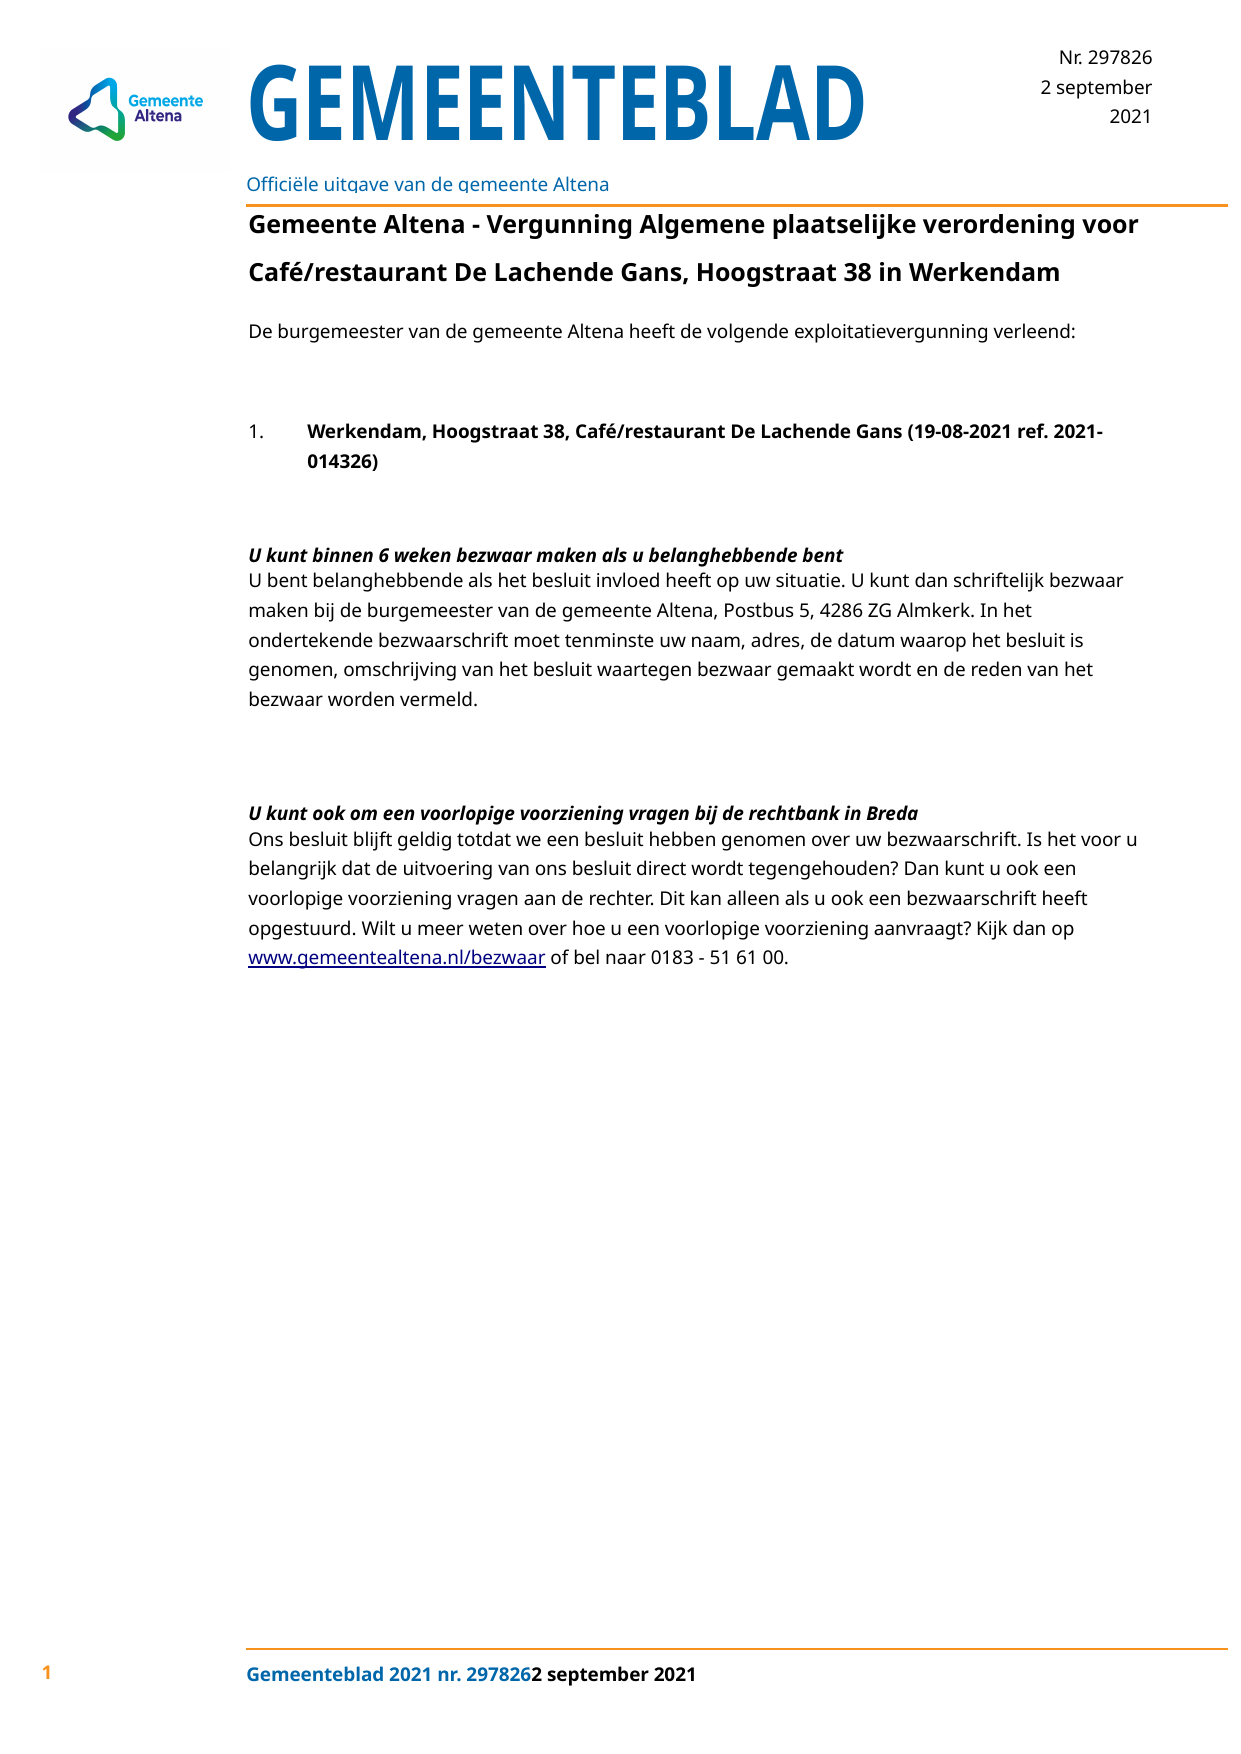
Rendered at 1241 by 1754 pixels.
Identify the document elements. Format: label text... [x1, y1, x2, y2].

text De burgemeester van de gemeente Altena heeft de volgende exploitatievergunning verleend: [248, 318, 1152, 344]
picture [41, 47, 231, 172]
text U kunt ook om een voorlopige voorziening vragen bij de rechtbank in Breda [248, 800, 1152, 826]
text U kunt binnen 6 weken bezwaar maken als u belanghebbende bent [248, 542, 1152, 568]
text U bent belanghebbende als het besluit invloed heeft op uw situatie. U kunt dan schriftelijk bezwaar maken bij de burgemeester van de gemeente Altena, Postbus 5, 4286 ZG Almkerk. In het ondertekende bezwaarschrift moet tenminste uw naam, adres, de datum waarop het besluit is genomen, omschrijving van het besluit waartegen bezwaar gemaakt wordt en de reden van het bezwaar worden vermeld. [248, 568, 1152, 712]
list Werkendam, Hoogstraat 38, Café/restaurant De Lachende Gans (19-08-2021 ref. 2021-014326) [248, 419, 1152, 474]
text Ons besluit blijft geldig totdat we een besluit hebben genomen over uw bezwaarschrift. Is het voor u belangrijk dat de uitvoering van ons besluit direct wordt tegengehouden? Dan kunt u ook een voorlopige voorziening vragen aan de rechter. Dit kan alleen als u ook een bezwaarschrift heeft opgestuurd. Wilt u meer weten over hoe u een voorlopige voorziening aanvraagt? Kijk dan op www.gemeentealtena.nl/bezwaar of bel naar 0183 - 51 61 00. [248, 826, 1152, 970]
text Gemeente Altena - Vergunning Algemene plaatselijke verordening voor Café/restaurant De Lachende Gans, Hoogstraat 38 in Werkendam [248, 207, 1152, 288]
